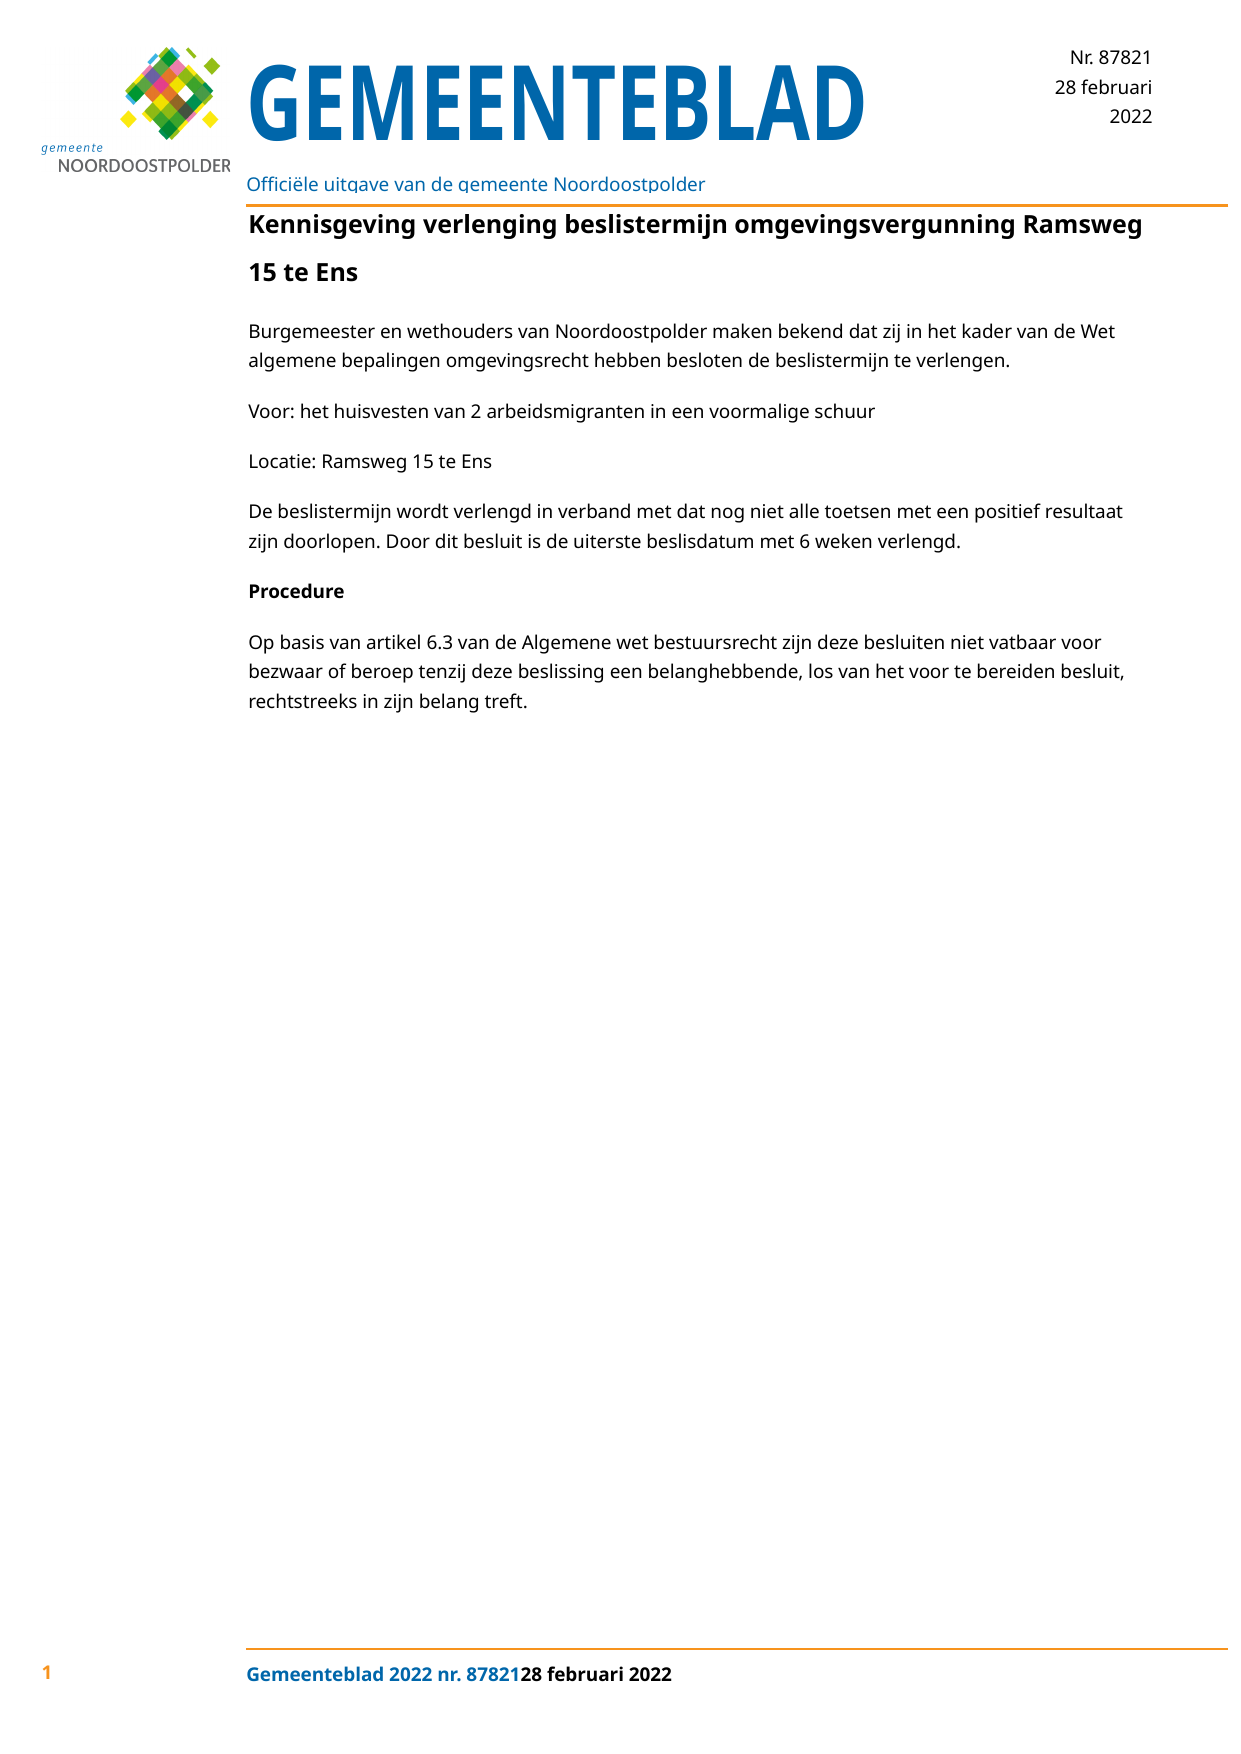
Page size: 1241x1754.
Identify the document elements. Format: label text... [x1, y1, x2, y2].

text Op basis van artikel 6.3 van de Algemene wet bestuursrecht zijn deze besluiten niet vatbaar voor bezwaar of beroep tenzij deze beslissing een belanghebbende, los van het voor te bereiden besluit, rechtstreeks in zijn belang treft. [248, 629, 1152, 714]
text Burgemeester en wethouders van Noordoostpolder maken bekend dat zij in het kader van de Wet algemene bepalingen omgevingsrecht hebben besloten de beslistermijn te verlengen. [248, 318, 1152, 373]
picture [41, 47, 231, 172]
text Procedure [248, 579, 1152, 604]
text De beslistermijn wordt verlengd in verband met​ ​​dat nog niet alle toetsen met een positief resultaat zijn doorlopen. Door dit besluit is de uiterste beslisdatum met 6 weken verlengd. [248, 499, 1152, 554]
text Locatie: Ramsweg 15 te Ens [248, 448, 1152, 474]
text Voor: het huisvesten van 2 arbeidsmigranten in een voormalige schuur [248, 398, 1152, 424]
text Kennisgeving verlenging beslistermijn omgevingsvergunning Ramsweg 15 te Ens [248, 207, 1152, 288]
